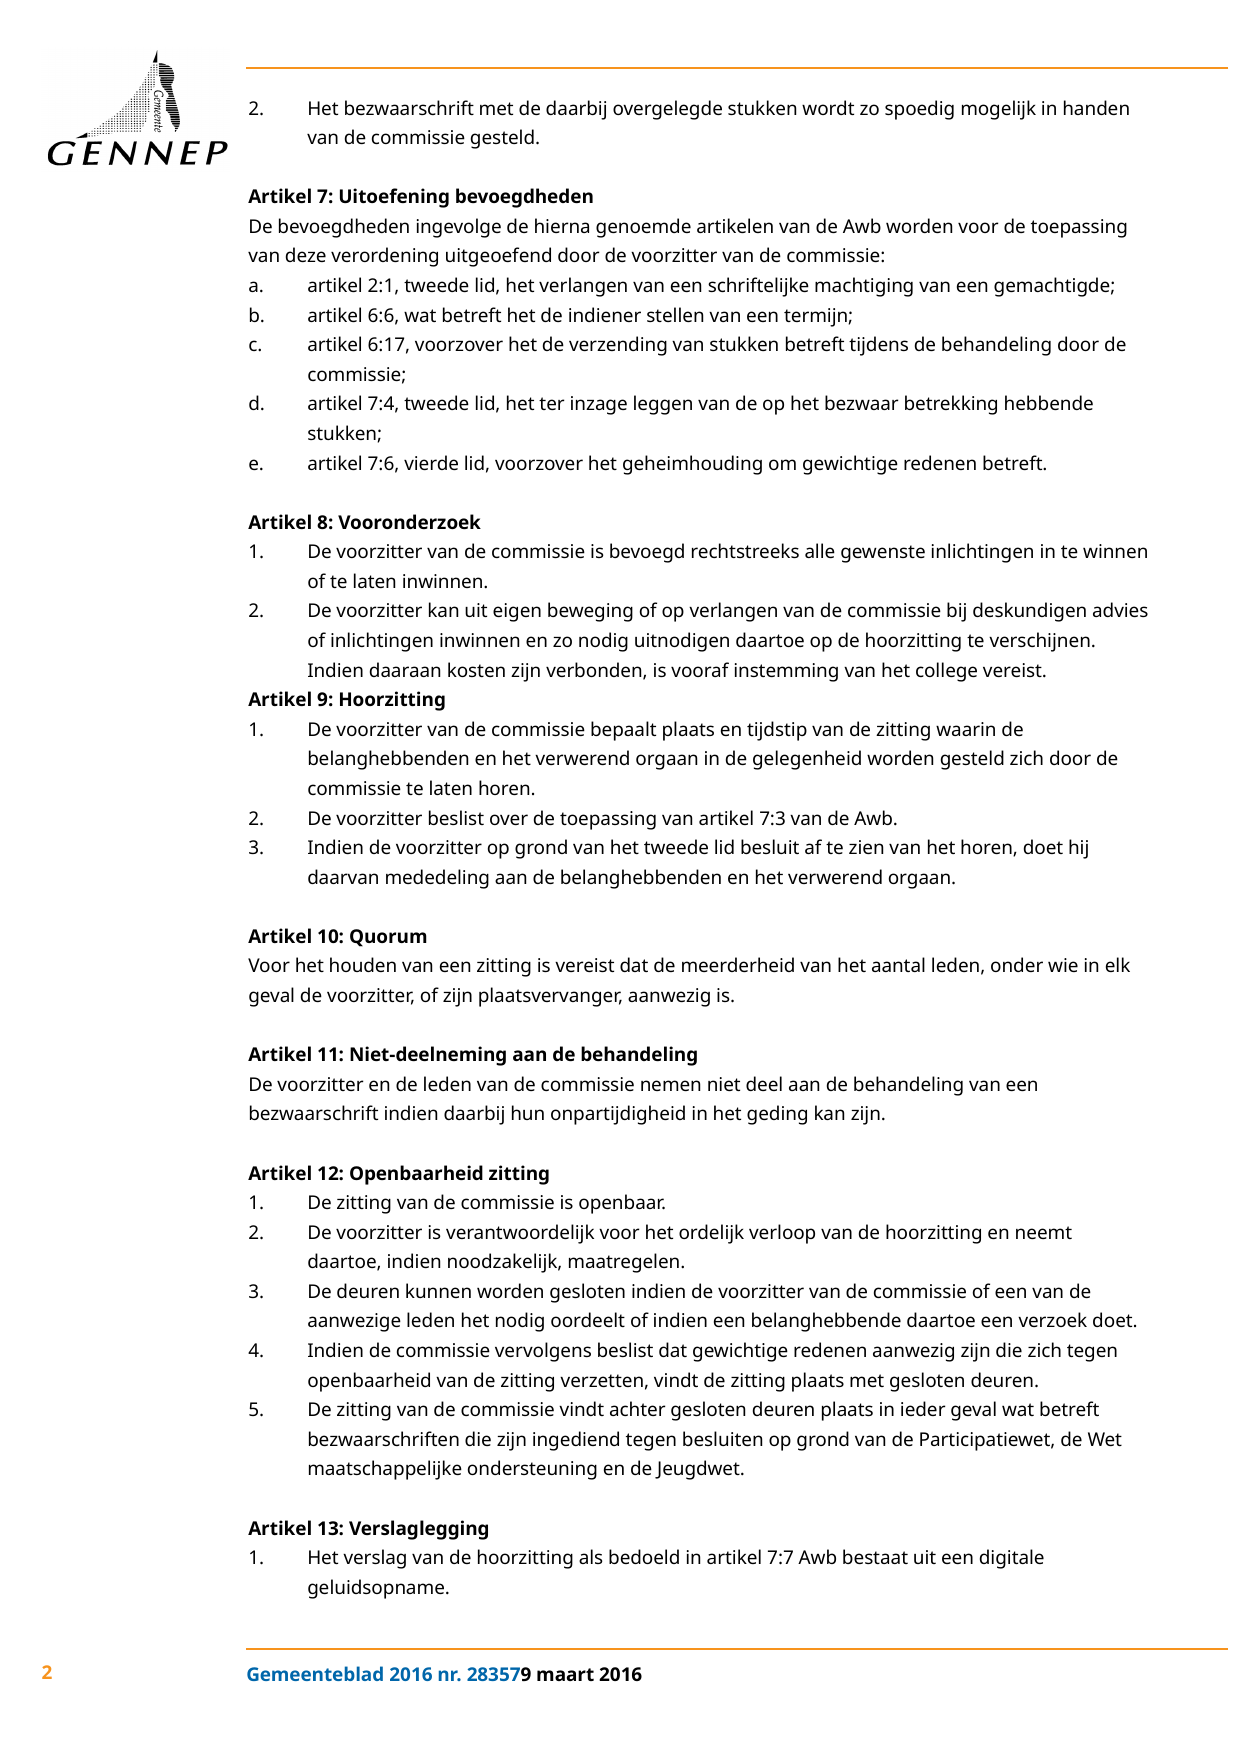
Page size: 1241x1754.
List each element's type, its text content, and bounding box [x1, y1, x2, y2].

text Artikel 11: Niet-deelneming aan de behandeling [248, 1041, 1152, 1067]
list De zitting van de commissie vindt achter gesloten deuren plaats in ieder geval wat betreft bezwaarschriften die zijn ingediend tegen besluiten op grond van de Participatiewet, de Wet maatschappelijke ondersteuning en de Jeugdwet. [248, 1396, 1152, 1481]
list De voorzitter van de commissie is bevoegd rechtstreeks alle gewenste inlichtingen in te winnen of te laten inwinnen. [248, 538, 1152, 594]
list De deuren kunnen worden gesloten indien de voorzitter van de commissie of een van de aanwezige leden het nodig oordeelt of indien een belanghebbende daartoe een verzoek doet. [248, 1278, 1152, 1333]
list artikel 2:1, tweede lid, het verlangen van een schriftelijke machtiging van een gemachtigde; [248, 272, 1152, 298]
list De voorzitter van de commissie bepaalt plaats en tijdstip van de zitting waarin de belanghebbenden en het verwerend orgaan in de gelegenheid worden gesteld zich door de commissie te laten horen. [248, 716, 1152, 801]
list Het bezwaarschrift met de daarbij overgelegde stukken wordt zo spoedig mogelijk in handen van de commissie gesteld. [248, 95, 1152, 150]
list Het verslag van de hoorzitting als bedoeld in artikel 7:7 Awb bestaat uit een digitale geluidsopname. [248, 1544, 1152, 1600]
text De voorzitter en de leden van de commissie nemen niet deel aan de behandeling van een bezwaarschrift indien daarbij hun onpartijdigheid in het geding kan zijn. [248, 1071, 1152, 1126]
text Artikel 7: Uitoefening bevoegdheden [248, 183, 1152, 209]
list Indien de voorzitter op grond van het tweede lid besluit af te zien van het horen, doet hij daarvan mededeling aan de belanghebbenden en het verwerend orgaan. [248, 834, 1152, 890]
text Artikel 9: Hoorzitting [248, 686, 1152, 712]
list artikel 6:6, wat betreft het de indiener stellen van een termijn; [248, 302, 1152, 328]
list artikel 6:17, voorzover het de verzending van stukken betreft tijdens de behandeling door de commissie; [248, 331, 1152, 387]
list Indien de commissie vervolgens beslist dat gewichtige redenen aanwezig zijn die zich tegen openbaarheid van de zitting verzetten, vindt de zitting plaats met gesloten deuren. [248, 1337, 1152, 1393]
text Artikel 12: Openbaarheid zitting [248, 1160, 1152, 1186]
text Artikel 10: Quorum [248, 923, 1152, 949]
list artikel 7:6, vierde lid, voorzover het geheimhouding om gewichtige redenen betreft. [248, 450, 1152, 476]
list De voorzitter beslist over de toepassing van artikel 7:3 van de Awb. [248, 805, 1152, 831]
list De voorzitter is verantwoordelijk voor het ordelijk verloop van de hoorzitting en neemt daartoe, indien noodzakelijk, maatregelen. [248, 1219, 1152, 1274]
text Artikel 8: Vooronderzoek [248, 509, 1152, 535]
text Voor het houden van een zitting is vereist dat de meerderheid van het aantal leden, onder wie in elk geval de voorzitter, of zijn plaatsvervanger, aanwezig is. [248, 953, 1152, 1008]
picture [41, 47, 231, 172]
list artikel 7:4, tweede lid, het ter inzage leggen van de op het bezwaar betrekking hebbende stukken; [248, 391, 1152, 446]
list De zitting van de commissie is openbaar. [248, 1189, 1152, 1215]
text De bevoegdheden ingevolge de hierna genoemde artikelen van de Awb worden voor de toepassing van deze verordening uitgeoefend door de voorzitter van de commissie: [248, 213, 1152, 268]
text Artikel 13: Verslaglegging [248, 1515, 1152, 1541]
list De voorzitter kan uit eigen beweging of op verlangen van de commissie bij deskundigen advies of inlichtingen inwinnen en zo nodig uitnodigen daartoe op de hoorzitting te verschijnen. Indien daaraan kosten zijn verbonden, is vooraf instemming van het college vereist. [248, 598, 1152, 683]
